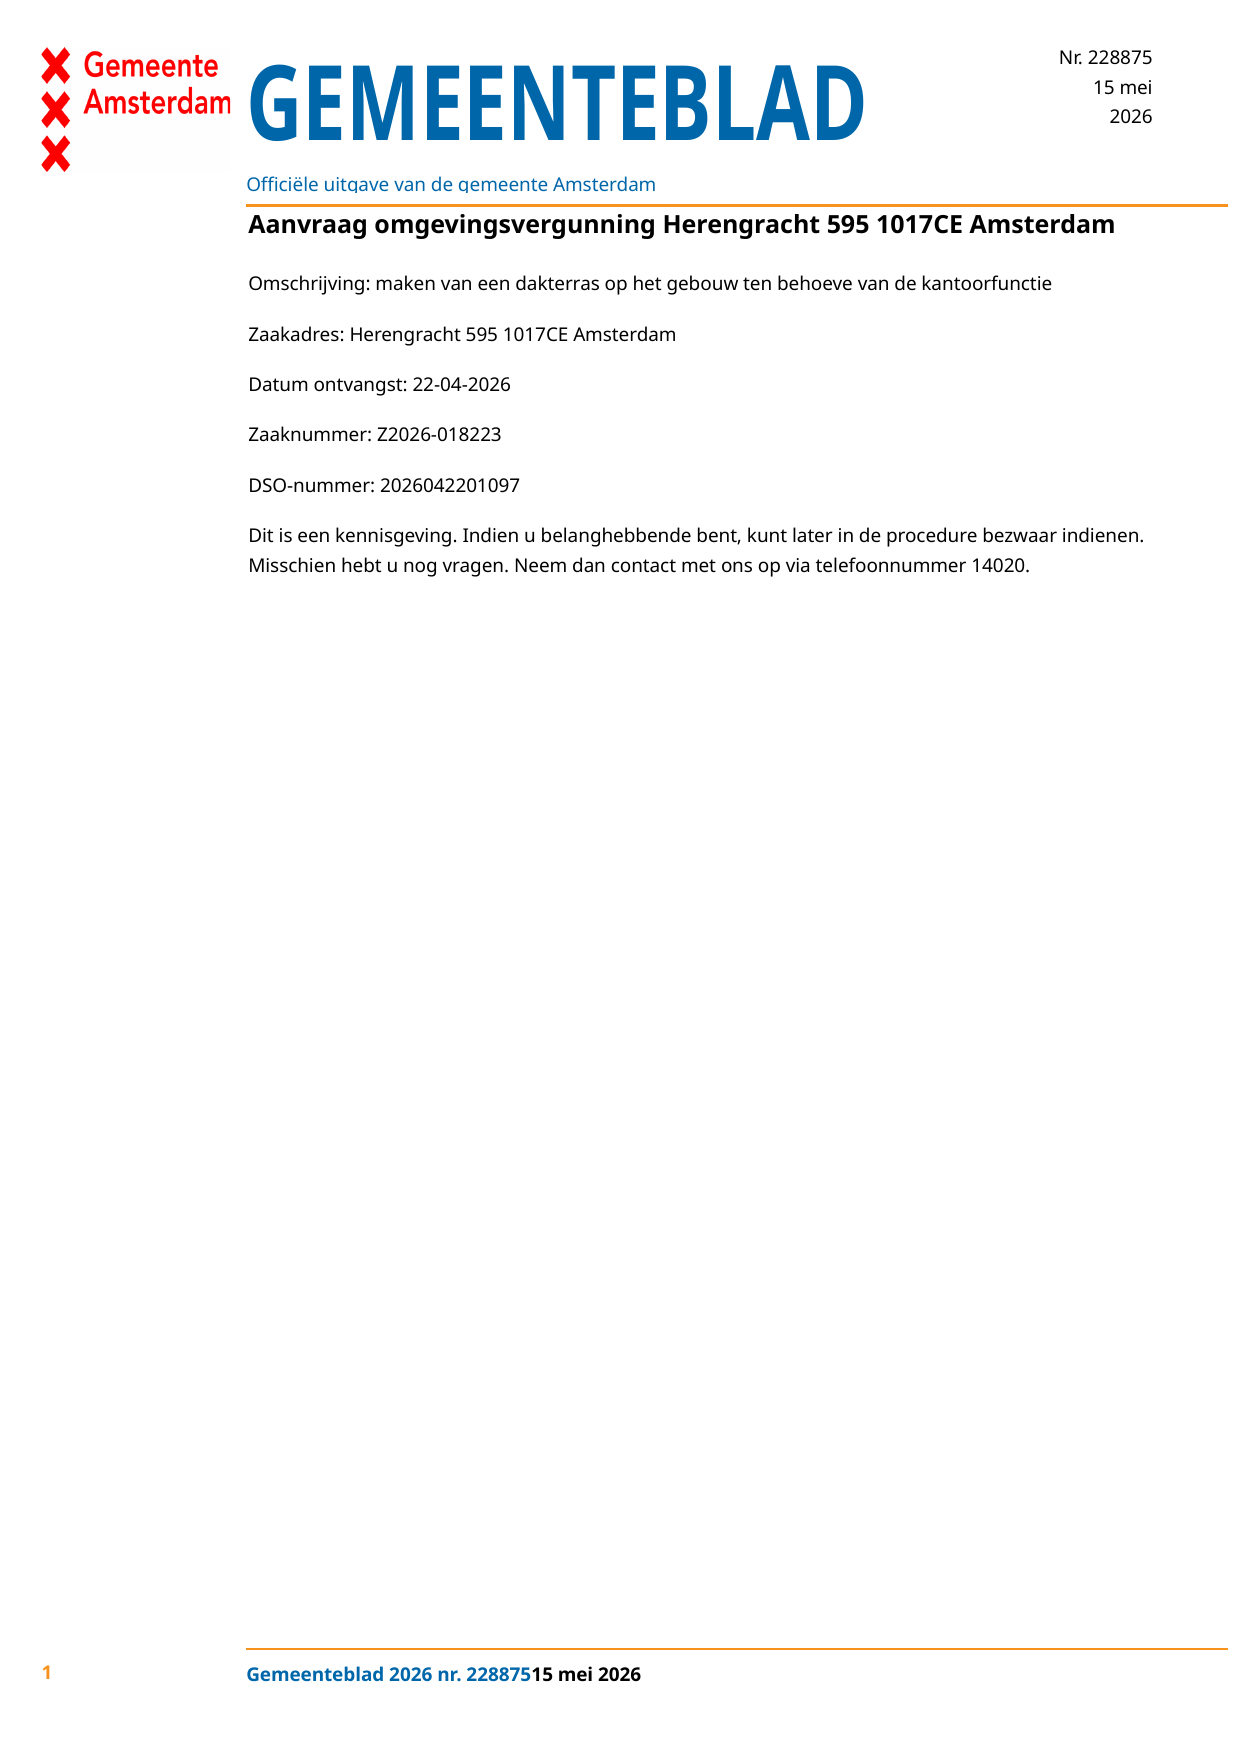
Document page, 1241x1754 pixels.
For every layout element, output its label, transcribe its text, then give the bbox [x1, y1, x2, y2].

text DSO-nummer: 2026042201097 [248, 472, 1152, 498]
text Dit is een kennisgeving. Indien u belanghebbende bent, kunt later in de procedure bezwaar indienen. Misschien hebt u nog vragen. Neem dan contact met ons op via telefoonnummer 14020. [248, 522, 1152, 578]
picture [41, 47, 231, 172]
text Omschrijving: maken van een dakterras op het gebouw ten behoeve van de kantoorfunctie [248, 270, 1152, 296]
text Datum ontvangst: 22-04-2026 [248, 371, 1152, 397]
text Zaaknummer: Z2026-018223 [248, 422, 1152, 447]
text Zaakadres: Herengracht 595 1017CE Amsterdam [248, 321, 1152, 346]
text Aanvraag omgevingsvergunning Herengracht 595 1017CE Amsterdam [248, 207, 1152, 241]
